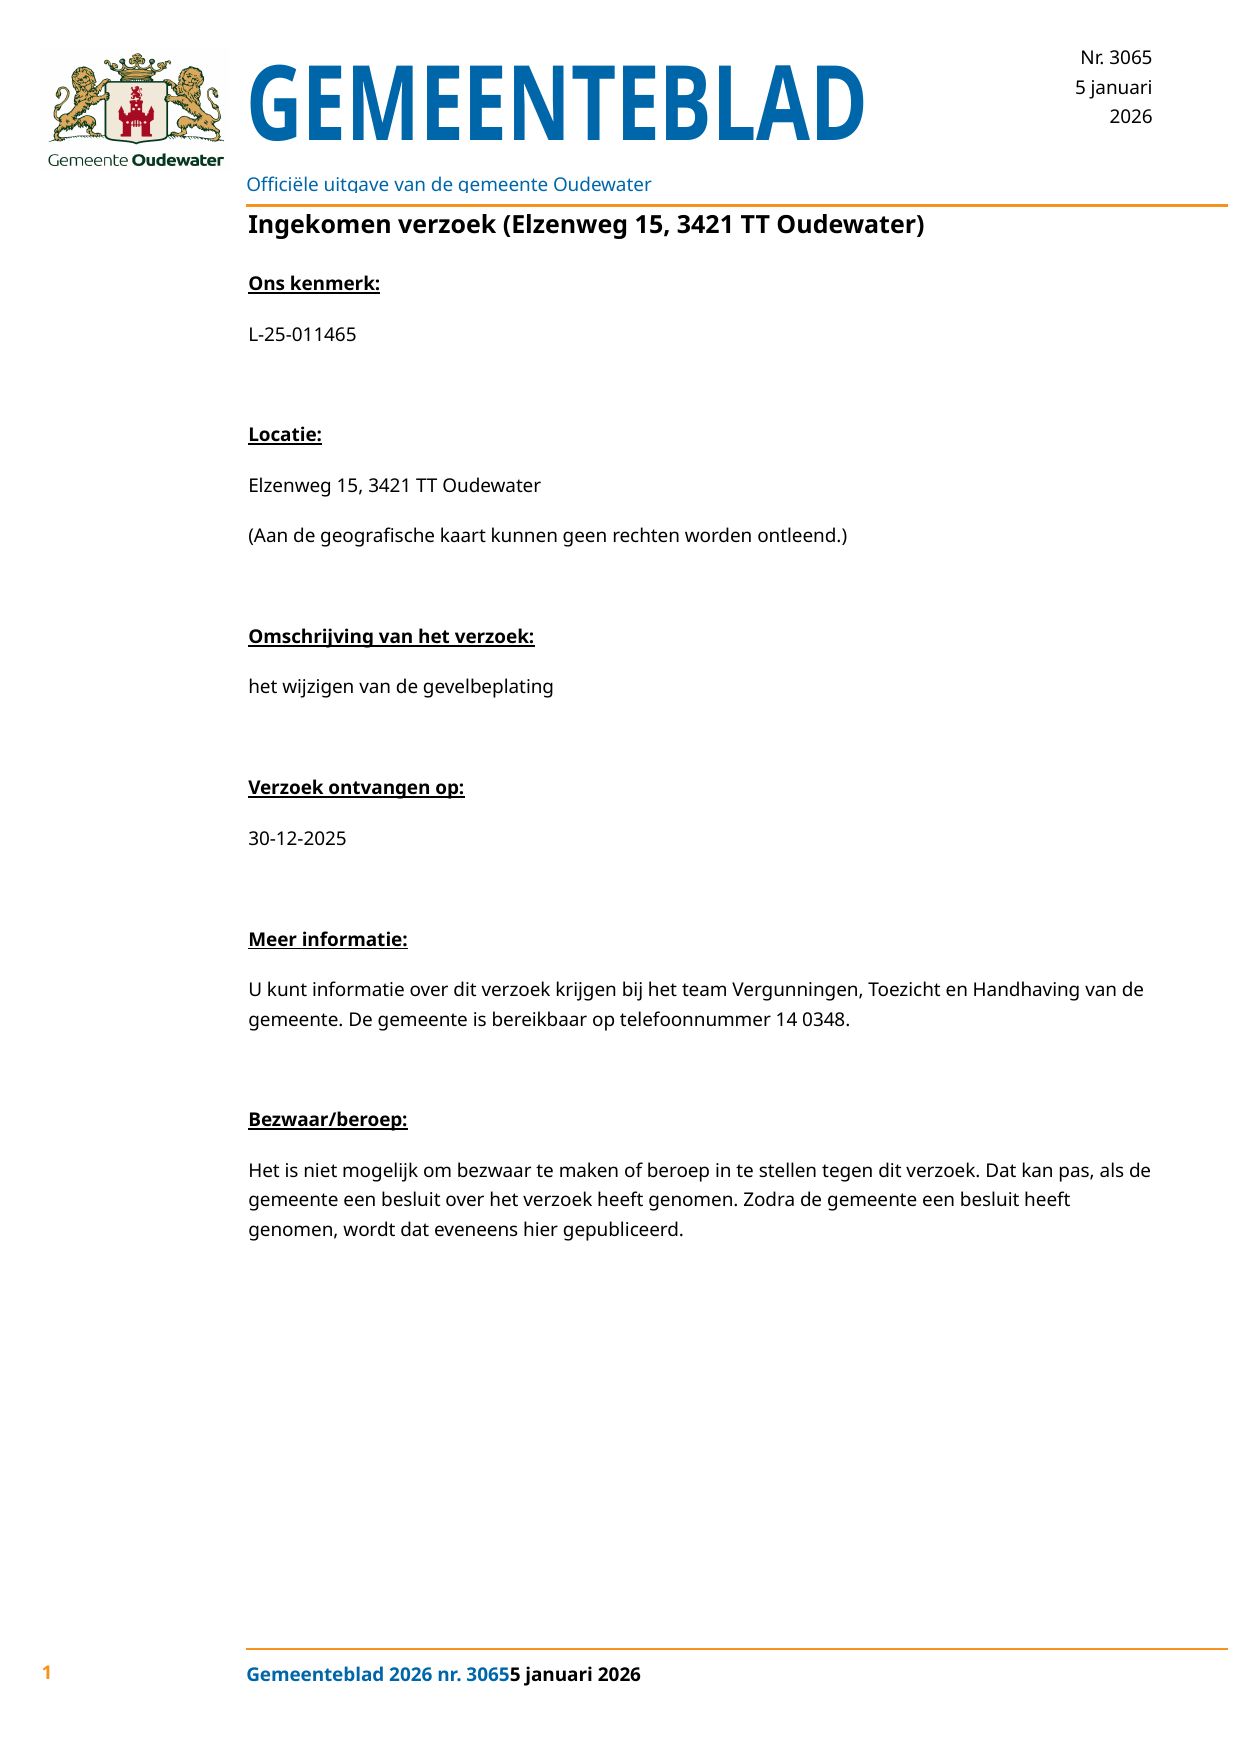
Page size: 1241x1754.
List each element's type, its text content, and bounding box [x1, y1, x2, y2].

text Meer informatie: [248, 926, 1152, 951]
text 30-12-2025 [248, 825, 1152, 851]
text Omschrijving van het verzoek: [248, 623, 1152, 649]
text Ingekomen verzoek (Elzenweg 15, 3421 TT Oudewater) [248, 207, 1152, 241]
text het wijzigen van de gevelbeplating [248, 674, 1152, 699]
text L-25-011465 [248, 321, 1152, 346]
text (Aan de geografische kaart kunnen geen rechten worden ontleend.) [248, 522, 1152, 548]
text Verzoek ontvangen op: [248, 774, 1152, 800]
text Elzenweg 15, 3421 TT Oudewater [248, 472, 1152, 498]
text Het is niet mogelijk om bezwaar te maken of beroep in te stellen tegen dit verzoek. Dat kan pas, als de gemeente een besluit over het verzoek heeft genomen. Zodra de gemeente een besluit heeft genomen, wordt dat eveneens hier gepubliceerd. [248, 1157, 1152, 1242]
text Locatie: [248, 422, 1152, 447]
text Ons kenmerk: [248, 270, 1152, 296]
text Bezwaar/beroep: [248, 1107, 1152, 1132]
text U kunt informatie over dit verzoek krijgen bij het team Vergunningen, Toezicht en Handhaving van de gemeente. De gemeente is bereikbaar op telefoonnummer 14 0348. [248, 976, 1152, 1031]
picture [41, 47, 231, 172]
